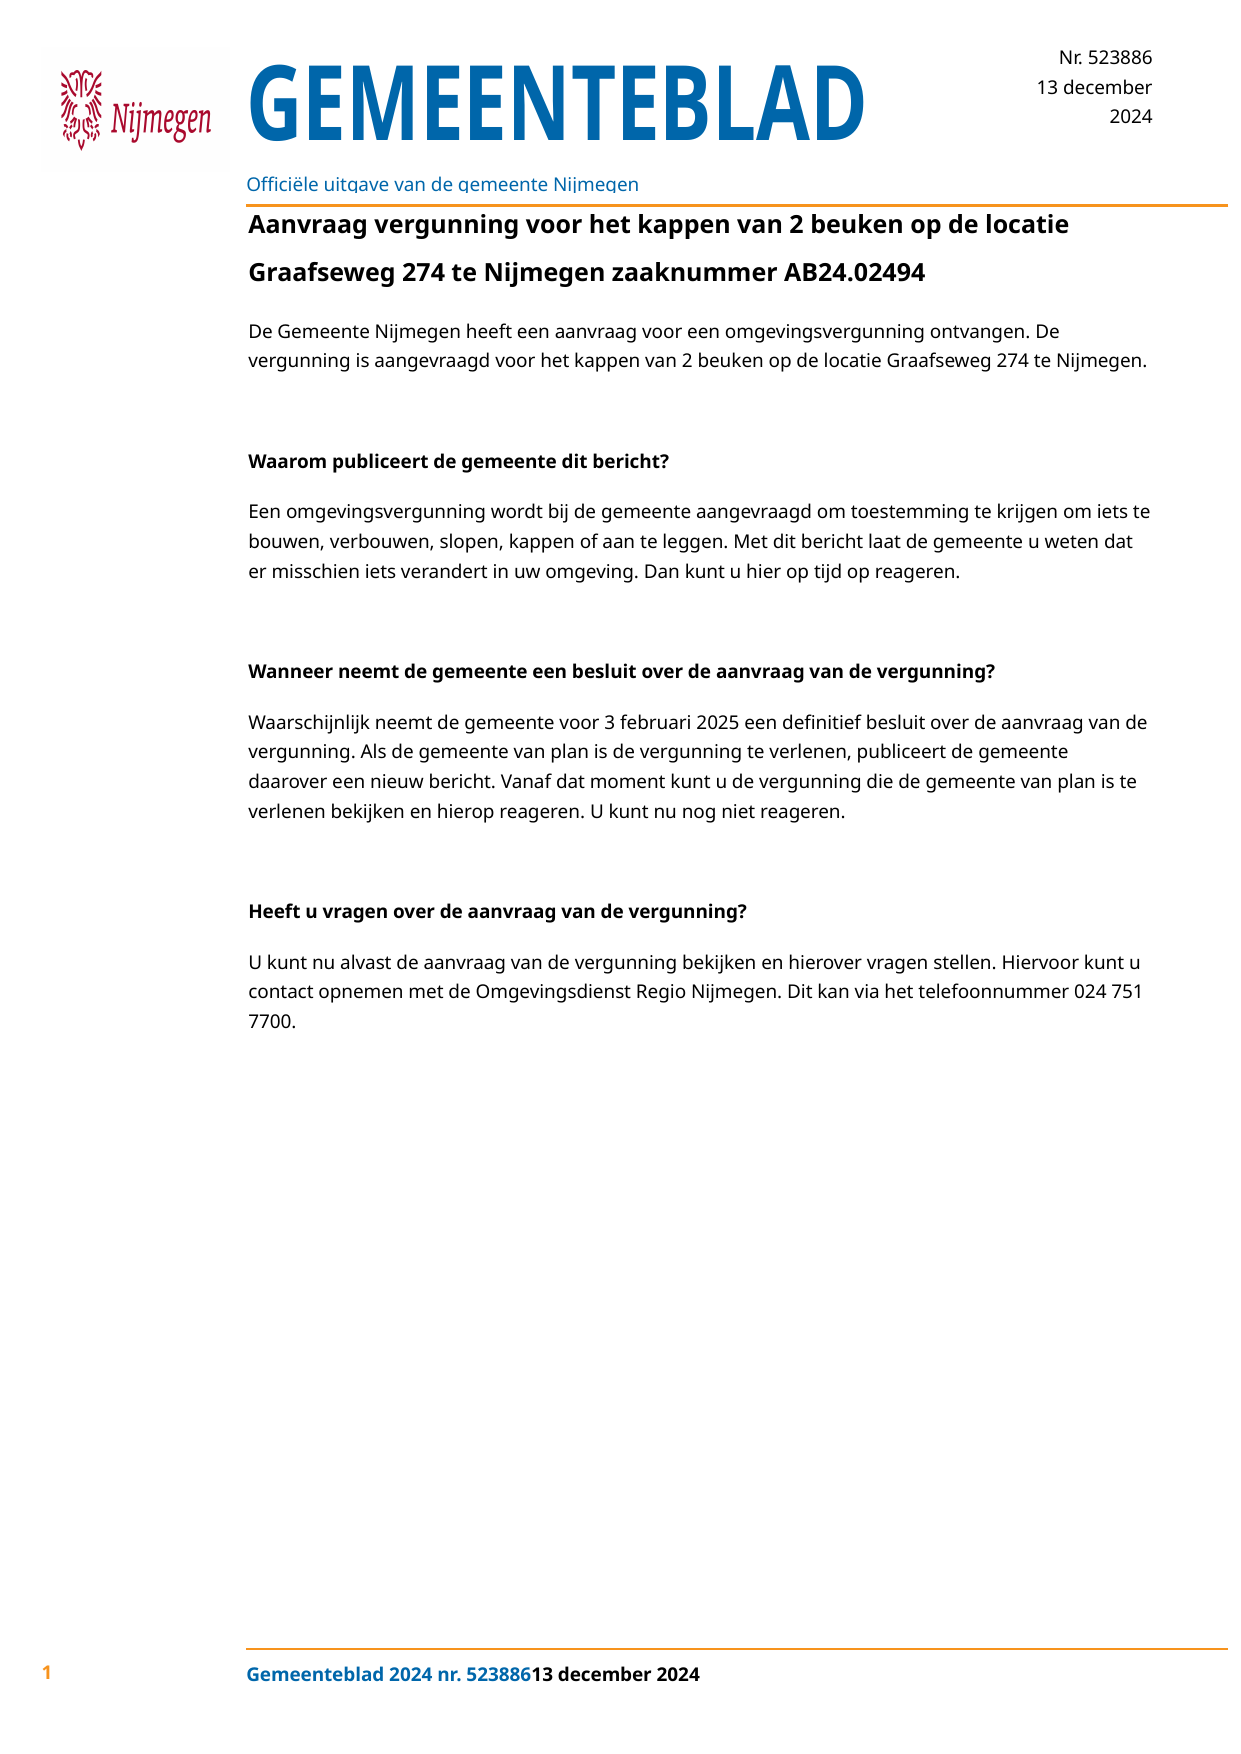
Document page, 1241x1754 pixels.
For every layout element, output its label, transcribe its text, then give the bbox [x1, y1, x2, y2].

text Een omgevingsvergunning wordt bij de gemeente aangevraagd om toestemming te krijgen om iets te bouwen, verbouwen, slopen, kappen of aan te leggen. Met dit bericht laat de gemeente u weten dat er misschien iets verandert in uw omgeving. Dan kunt u hier op tijd op reageren. [248, 499, 1152, 584]
text Wanneer neemt de gemeente een besluit over de aanvraag van de vergunning? [248, 659, 1152, 684]
text Aanvraag vergunning voor het kappen van 2 beuken op de locatie Graafseweg 274 te Nijmegen zaaknummer AB24.02494 [248, 207, 1152, 288]
picture [41, 47, 231, 172]
text Heeft u vragen over de aanvraag van de vergunning? [248, 899, 1152, 924]
text De Gemeente Nijmegen heeft een aanvraag voor een omgevingsvergunning ontvangen. De vergunning is aangevraagd voor het kappen van 2 beuken op de locatie Graafseweg 274 te Nijmegen. [248, 318, 1152, 373]
text U kunt nu alvast de aanvraag van de vergunning bekijken en hierover vragen stellen. Hiervoor kunt u contact opnemen met de Omgevingsdienst Regio Nijmegen. Dit kan via het telefoonnummer 024 751 7700. [248, 949, 1152, 1034]
text Waarom publiceert de gemeente dit bericht? [248, 448, 1152, 474]
text Waarschijnlijk neemt de gemeente voor 3 februari 2025 een definitief besluit over de aanvraag van de vergunning. Als de gemeente van plan is de vergunning te verlenen, publiceert de gemeente daarover een nieuw bericht. Vanaf dat moment kunt u de vergunning die de gemeente van plan is te verlenen bekijken en hierop reageren. U kunt nu nog niet reageren. [248, 709, 1152, 824]
